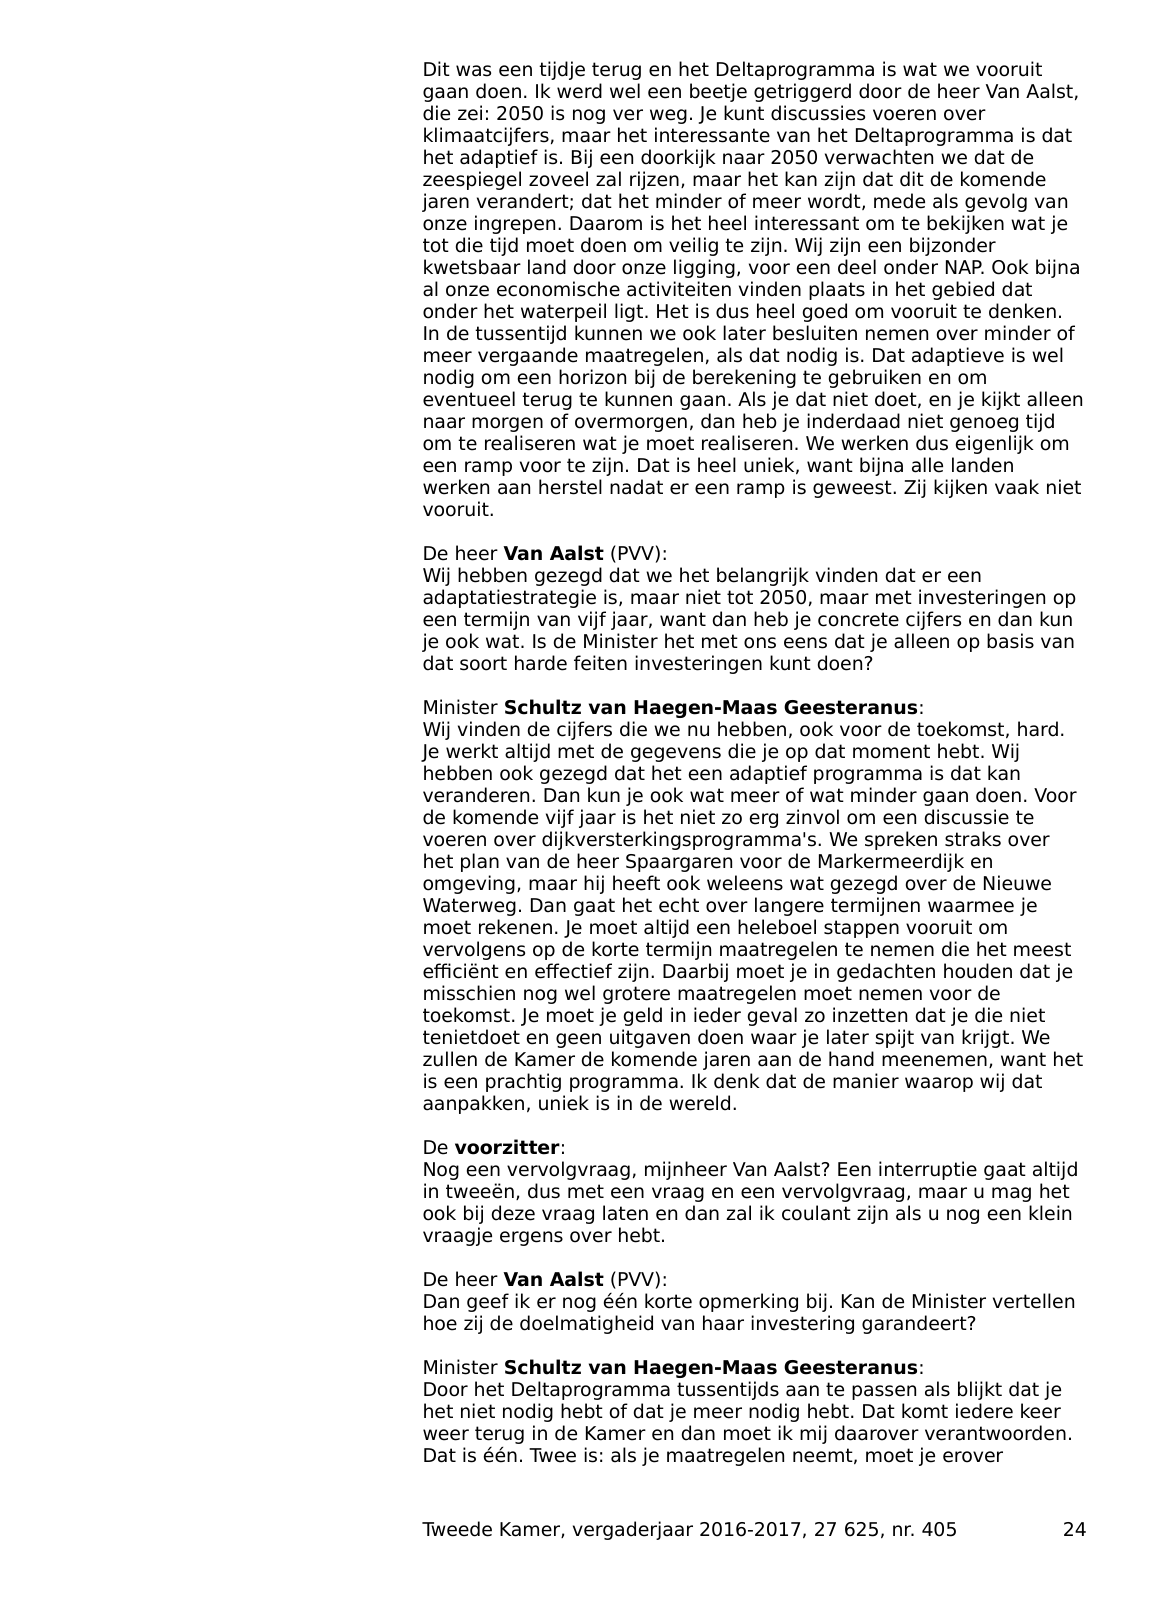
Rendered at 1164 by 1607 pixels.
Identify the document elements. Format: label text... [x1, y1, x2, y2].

text Nog een vervolgvraag, mijnheer Van Aalst? Een interruptie gaat altijd in tweeën, dus met een vraag en een vervolgvraag, maar u mag het ook bij deze vraag laten en dan zal ik coulant zijn als u nog een klein vraagje ergens over hebt. [422, 1159, 1087, 1247]
text Minister Schultz van Haegen-Maas Geesteranus: [422, 1357, 1087, 1379]
text De heer Van Aalst (PVV): [422, 1269, 1087, 1291]
text Dan geef ik er nog één korte opmerking bij. Kan de Minister vertellen hoe zij de doelmatigheid van haar investering garandeert? [422, 1291, 1087, 1335]
text De voorzitter: [422, 1137, 1087, 1159]
text Door het Deltaprogramma tussentijds aan te passen als blijkt dat je het niet nodig hebt of dat je meer nodig hebt. Dat komt iedere keer weer terug in de Kamer en dan moet ik mij daarover verantwoorden. Dat is één. Twee is: als je maatregelen neemt, moet je erover [422, 1379, 1087, 1467]
text De heer Van Aalst (PVV): [422, 543, 1087, 565]
text Wij vinden de cijfers die we nu hebben, ook voor de toekomst, hard. Je werkt altijd met de gegevens die je op dat moment hebt. Wij hebben ook gezegd dat het een adaptief programma is dat kan veranderen. Dan kun je ook wat meer of wat minder gaan doen. Voor de komende vijf jaar is het niet zo erg zinvol om een discussie te voeren over dijkversterkingsprogramma's. We spreken straks over het plan van de heer Spaargaren voor de Markermeerdijk en omgeving, maar hij heeft ook weleens wat gezegd over de Nieuwe Waterweg. Dan gaat het echt over langere termijnen waarmee je moet rekenen. Je moet altijd een heleboel stappen vooruit om vervolgens op de korte termijn maatregelen te nemen die het meest efficiënt en effectief zijn. Daarbij moet je in gedachten houden dat je misschien nog wel grotere maatregelen moet nemen voor de toekomst. Je moet je geld in ieder geval zo inzetten dat je die niet tenietdoet en geen uitgaven doen waar je later spijt van krijgt. We zullen de Kamer de komende jaren aan de hand meenemen, want het is een prachtig programma. Ik denk dat de manier waarop wij dat aanpakken, uniek is in de wereld. [422, 719, 1087, 1114]
text Wij hebben gezegd dat we het belangrijk vinden dat er een adaptatiestrategie is, maar niet tot 2050, maar met investeringen op een termijn van vijf jaar, want dan heb je concrete cijfers en dan kun je ook wat. Is de Minister het met ons eens dat je alleen op basis van dat soort harde feiten investeringen kunt doen? [422, 565, 1087, 675]
text Minister Schultz van Haegen-Maas Geesteranus: [422, 697, 1087, 719]
text Dit was een tijdje terug en het Deltaprogramma is wat we vooruit gaan doen. Ik werd wel een beetje getriggerd door de heer Van Aalst, die zei: 2050 is nog ver weg. Je kunt discussies voeren over klimaatcijfers, maar het interessante van het Deltaprogramma is dat het adaptief is. Bij een doorkijk naar 2050 verwachten we dat de zeespiegel zoveel zal rijzen, maar het kan zijn dat dit de komende jaren verandert; dat het minder of meer wordt, mede als gevolg van onze ingrepen. Daarom is het heel interessant om te bekijken wat je tot die tijd moet doen om veilig te zijn. Wij zijn een bijzonder kwetsbaar land door onze ligging, voor een deel onder NAP. Ook bijna al onze economische activiteiten vinden plaats in het gebied dat onder het waterpeil ligt. Het is dus heel goed om vooruit te denken. In de tussentijd kunnen we ook later besluiten nemen over minder of meer vergaande maatregelen, als dat nodig is. Dat adaptieve is wel nodig om een horizon bij de berekening te gebruiken en om eventueel terug te kunnen gaan. Als je dat niet doet, en je kijkt alleen naar morgen of overmorgen, dan heb je inderdaad niet genoeg tijd om te realiseren wat je moet realiseren. We werken dus eigenlijk om een ramp voor te zijn. Dat is heel uniek, want bijna alle landen werken aan herstel nadat er een ramp is geweest. Zij kijken vaak niet vooruit. [422, 59, 1087, 521]
